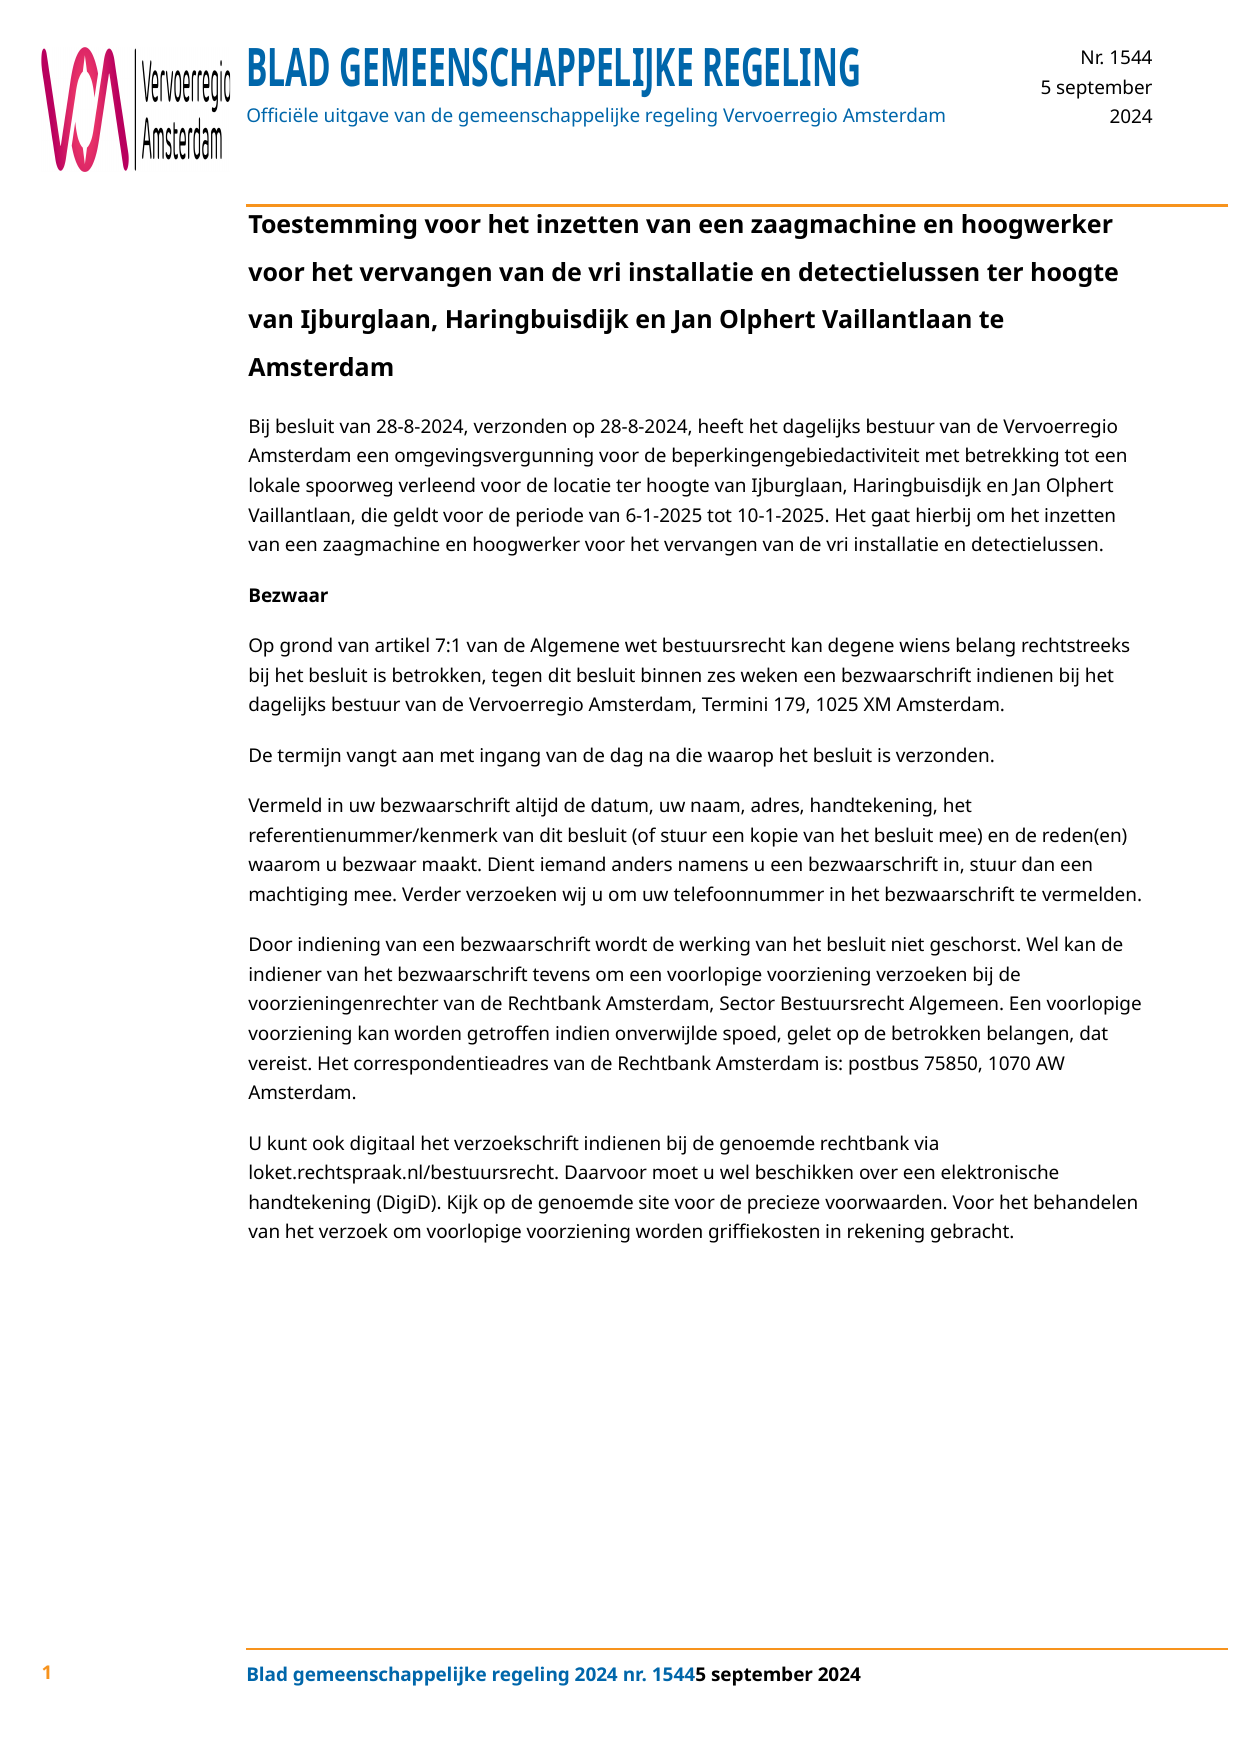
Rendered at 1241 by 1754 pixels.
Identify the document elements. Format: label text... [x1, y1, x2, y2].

picture [41, 47, 231, 172]
text De termijn vangt aan met ingang van de dag na die waarop het besluit is verzonden. [248, 742, 1152, 768]
text Vermeld in uw bezwaarschrift altijd de datum, uw naam, adres, handtekening, het referentienummer/kenmerk van dit besluit (of stuur een kopie van het besluit mee) en de reden(en) waarom u bezwaar maakt. Dient iemand anders namens u een bezwaarschrift in, stuur dan een machtiging mee. Verder verzoeken wij u om uw telefoonnummer in het bezwaarschrift te vermelden. [248, 792, 1152, 907]
text Toestemming voor het inzetten van een zaagmachine en hoogwerker voor het vervangen van de vri installatie en detectielussen ter hoogte van Ijburglaan, Haringbuisdijk en Jan Olphert Vaillantlaan te Amsterdam [248, 207, 1152, 384]
text Bezwaar [248, 582, 1152, 608]
text U kunt ook digitaal het verzoekschrift indienen bij de genoemde rechtbank via loket.rechtspraak.nl/bestuursrecht. Daarvoor moet u wel beschikken over een elektronische handtekening (DigiD). Kijk op de genoemde site voor de precieze voorwaarden. Voor het behandelen van het verzoek om voorlopige voorziening worden griffiekosten in rekening gebracht. [248, 1130, 1152, 1244]
text Bij besluit van 28-8-2024, verzonden op 28-8-2024, heeft het dagelijks bestuur van de Vervoerregio Amsterdam een omgevingsvergunning voor de beperkingengebiedactiviteit met betrekking tot een lokale spoorweg verleend voor de locatie ter hoogte van Ijburglaan, Haringbuisdijk en Jan Olphert Vaillantlaan, die geldt voor de periode van 6-1-2025 tot 10-1-2025. Het gaat hierbij om het inzetten van een zaagmachine en hoogwerker voor het vervangen van de vri installatie en detectielussen. [248, 413, 1152, 557]
text Op grond van artikel 7:1 van de Algemene wet bestuursrecht kan degene wiens belang rechtstreeks bij het besluit is betrokken, tegen dit besluit binnen zes weken een bezwaarschrift indienen bij het dagelijks bestuur van de Vervoerregio Amsterdam, Termini 179, 1025 XM Amsterdam. [248, 632, 1152, 717]
text Door indiening van een bezwaarschrift wordt de werking van het besluit niet geschorst. Wel kan de indiener van het bezwaarschrift tevens om een voorlopige voorziening verzoeken bij de voorzieningenrechter van de Rechtbank Amsterdam, Sector Bestuursrecht Algemeen. Een voorlopige voorziening kan worden getroffen indien onverwijlde spoed, gelet op de betrokken belangen, dat vereist. Het correspondentieadres van de Rechtbank Amsterdam is: postbus 75850, 1070 AW Amsterdam. [248, 931, 1152, 1105]
